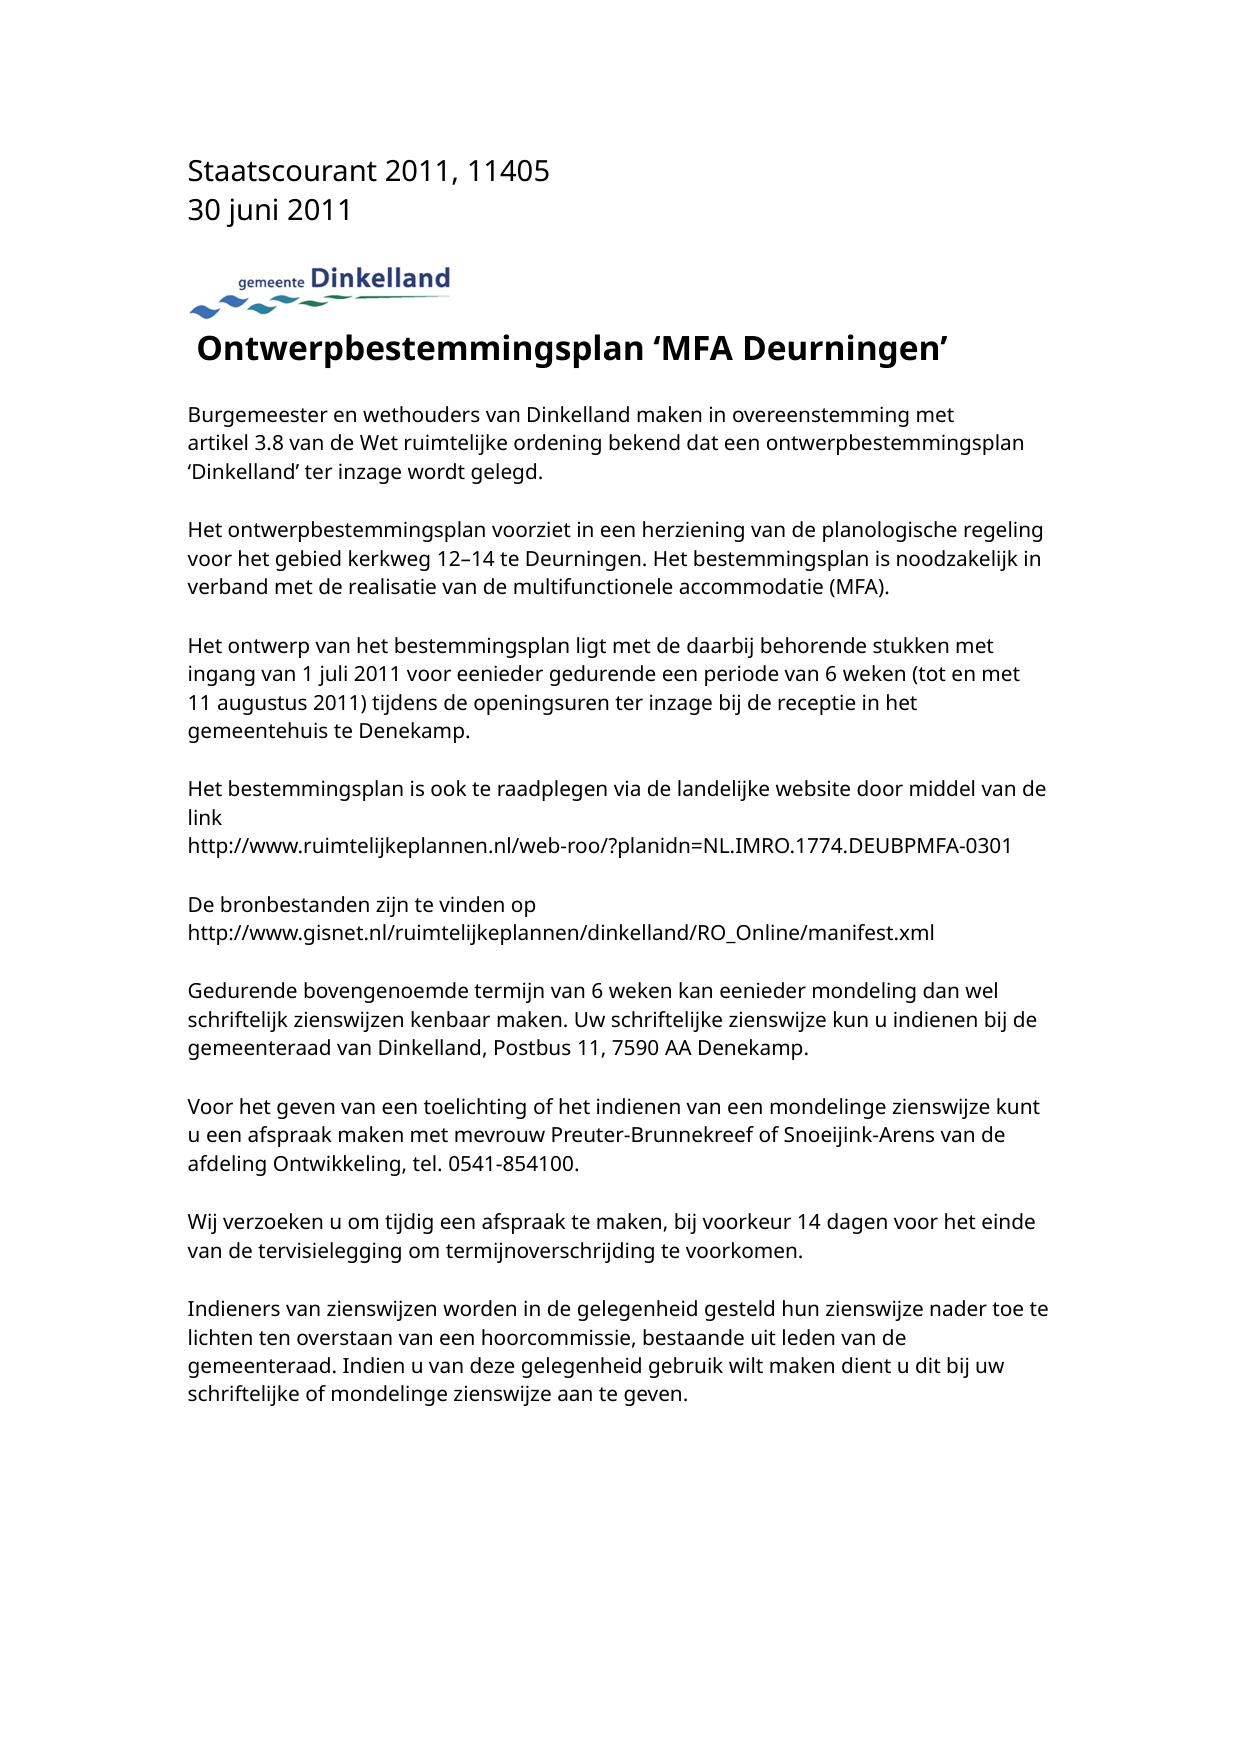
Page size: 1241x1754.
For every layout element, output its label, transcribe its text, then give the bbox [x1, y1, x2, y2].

text Wij verzoeken u om tijdig een afspraak te maken, bij voorkeur 14 dagen voor het einde van de tervisielegging om termijnoverschrijding te voorkomen. [187, 1207, 1053, 1264]
text Burgemeester en wethouders van Dinkelland maken in overeenstemming met artikel 3.8 van de Wet ruimtelijke ordening bekend dat een ontwerpbestemmingsplan ‘Dinkelland’ ter inzage wordt gelegd. [187, 400, 1053, 485]
text http://www.ruimtelijkeplannen.nl/web-roo/?planidn=NL.IMRO.1774.DEUBPMFA-0301 [187, 831, 1053, 860]
text Staatscourant 2011, 11405 [187, 150, 1053, 190]
text De bronbestanden zijn te vinden op http://www.gisnet.nl/ruimtelijkeplannen/dinkelland/RO_Online/manifest.xml [187, 890, 1053, 947]
text 30 juni 2011 [187, 190, 1053, 229]
text Het ontwerpbestemmingsplan voorziet in een herziening van de planologische regeling voor het gebied kerkweg 12–14 te Deurningen. Het bestemmingsplan is noodzakelijk in verband met de realisatie van de multifunctionele accommodatie (MFA). [187, 515, 1053, 601]
text Voor het geven van een toelichting of het indienen van een mondelinge zienswijze kunt u een afspraak maken met mevrouw Preuter-Brunnekreef of Snoeijink-Arens van de afdeling Ontwikkeling, tel. 0541-854100. [187, 1092, 1053, 1177]
text Gedurende bovengenoemde termijn van 6 weken kan eenieder mondeling dan wel schriftelijk zienswijzen kenbaar maken. Uw schriftelijke zienswijze kun u indienen bij de gemeenteraad van Dinkelland, Postbus 11, 7590 AA Denekamp. [187, 977, 1053, 1062]
subtitle Ontwerpbestemmingsplan ‘MFA Deurningen’ [187, 271, 1053, 370]
text Het ontwerp van het bestemmingsplan ligt met de daarbij behorende stukken met ingang van 1 juli 2011 voor eenieder gedurende een periode van 6 weken (tot en met 11 augustus 2011) tijdens de openingsuren ter inzage bij de receptie in het gemeentehuis te Denekamp. [187, 631, 1053, 744]
text Het bestemmingsplan is ook te raadplegen via de landelijke website door middel van de link [187, 774, 1053, 831]
picture [187, 258, 454, 325]
text Indieners van zienswijzen worden in de gelegenheid gesteld hun zienswijze nader toe te lichten ten overstaan van een hoorcommissie, bestaande uit leden van de gemeenteraad. Indien u van deze gelegenheid gebruik wilt maken dient u dit bij uw schriftelijke of mondelinge zienswijze aan te geven. [187, 1294, 1053, 1408]
